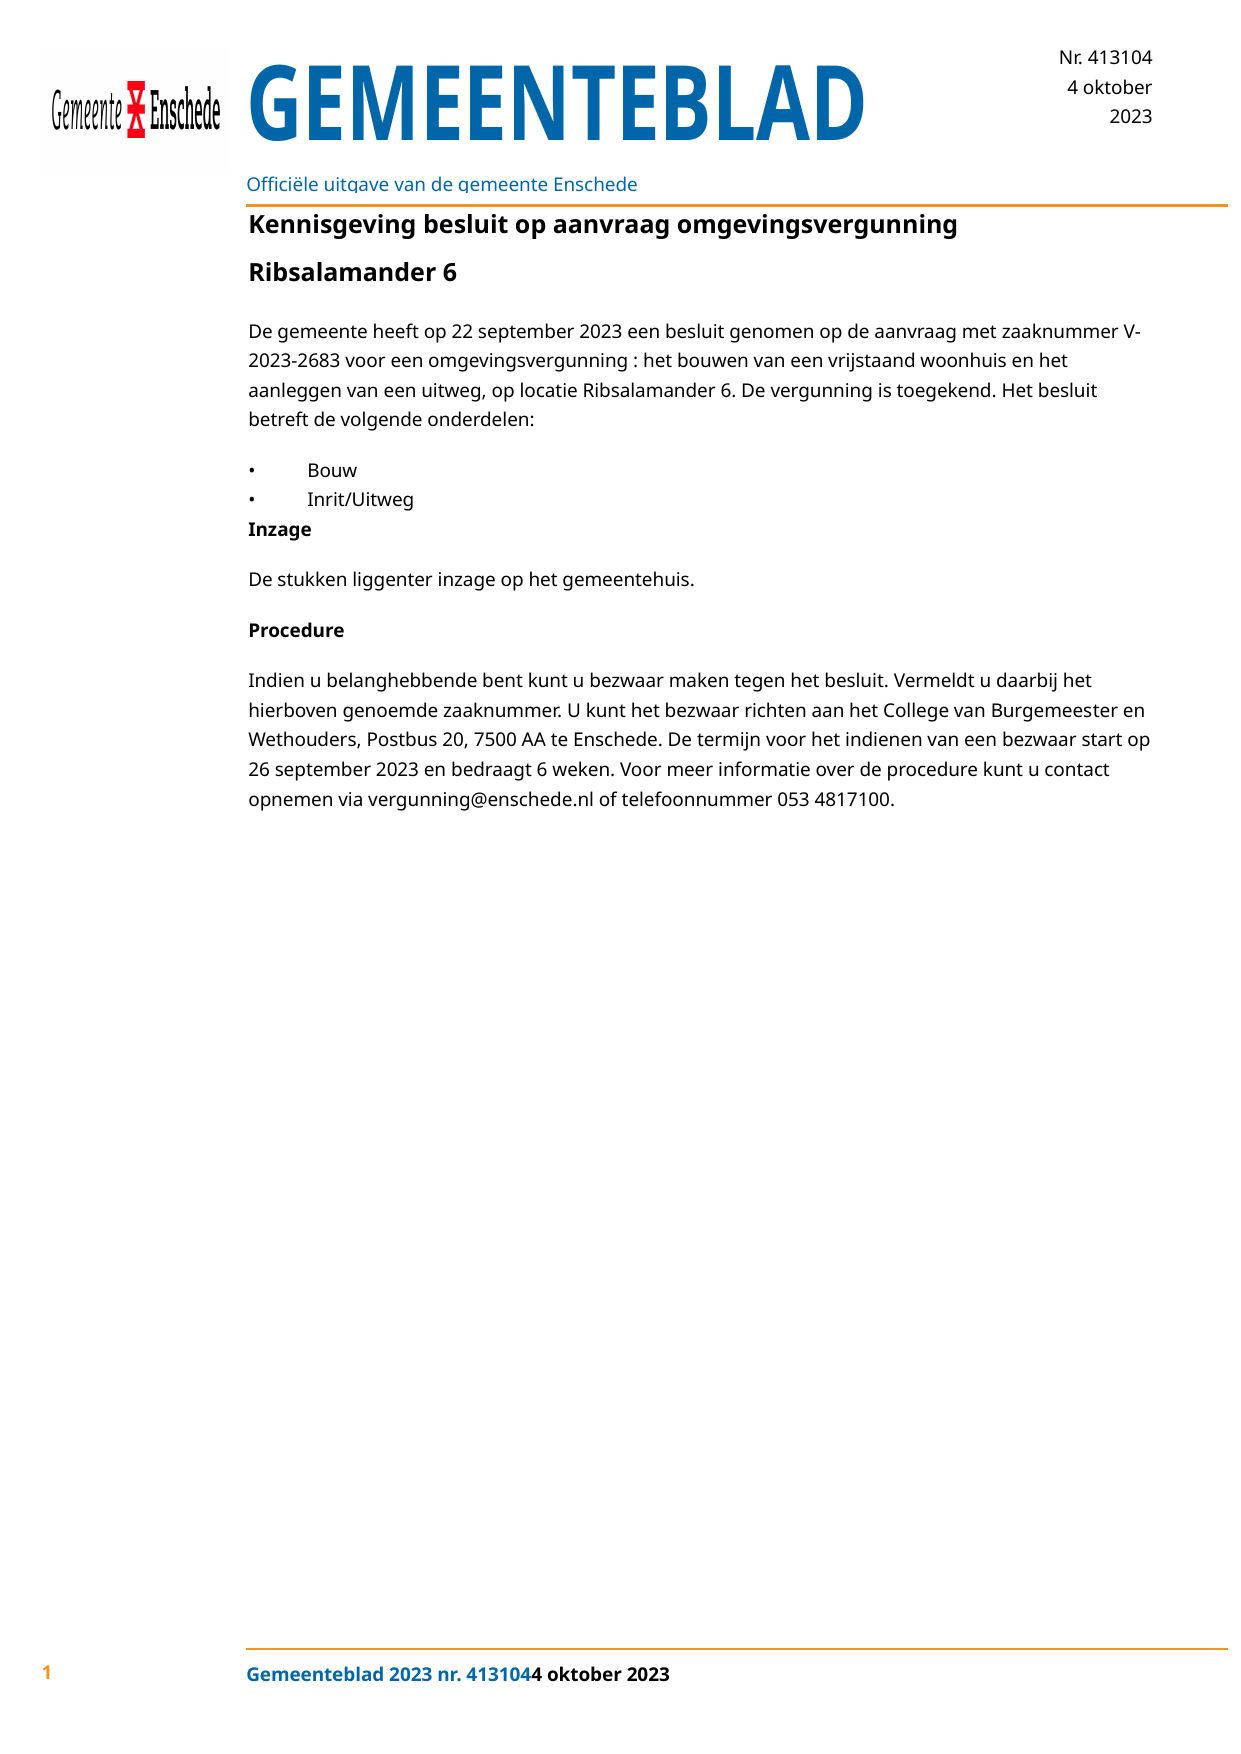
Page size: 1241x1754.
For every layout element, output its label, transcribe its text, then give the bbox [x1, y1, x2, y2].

text Procedure [248, 617, 1152, 643]
text Indien u belanghebbende bent kunt u bezwaar maken tegen het besluit. Vermeldt u daarbij het hierboven genoemde zaaknummer. U kunt het bezwaar richten aan het College van Burgemees­ter en Wethouders, Postbus 20, 7500 AA te Enschede. De termijn voor het indienen van een bezwaar start op 26 september 2023 en bedraagt 6 weken. Voor meer informatie over de procedure kunt u contact opnemen via vergunning@enschede.nl of telefoonnummer 053 4817100. [248, 667, 1152, 812]
text Kennisgeving besluit op aanvraag omgevingsvergunning Ribsalamander 6 [248, 207, 1152, 288]
text De gemeente heeft op 22 september 2023 een besluit genomen op de aanvraag met zaaknummer V-2023-2683 voor een omgevingsvergunning : het bouwen van een vrijstaand woonhuis en het aanleggen van een uitweg, op locatie Ribsalamander 6. De vergunning is toegekend. Het besluit betreft de volgende onderdelen: [248, 318, 1152, 432]
list Bouw [248, 457, 1152, 483]
text De stukken liggenter inzage op het gemeentehuis. [248, 567, 1152, 592]
list Inrit/Uitweg [248, 487, 1152, 512]
text Inzage [248, 516, 1152, 542]
picture [41, 47, 231, 172]
